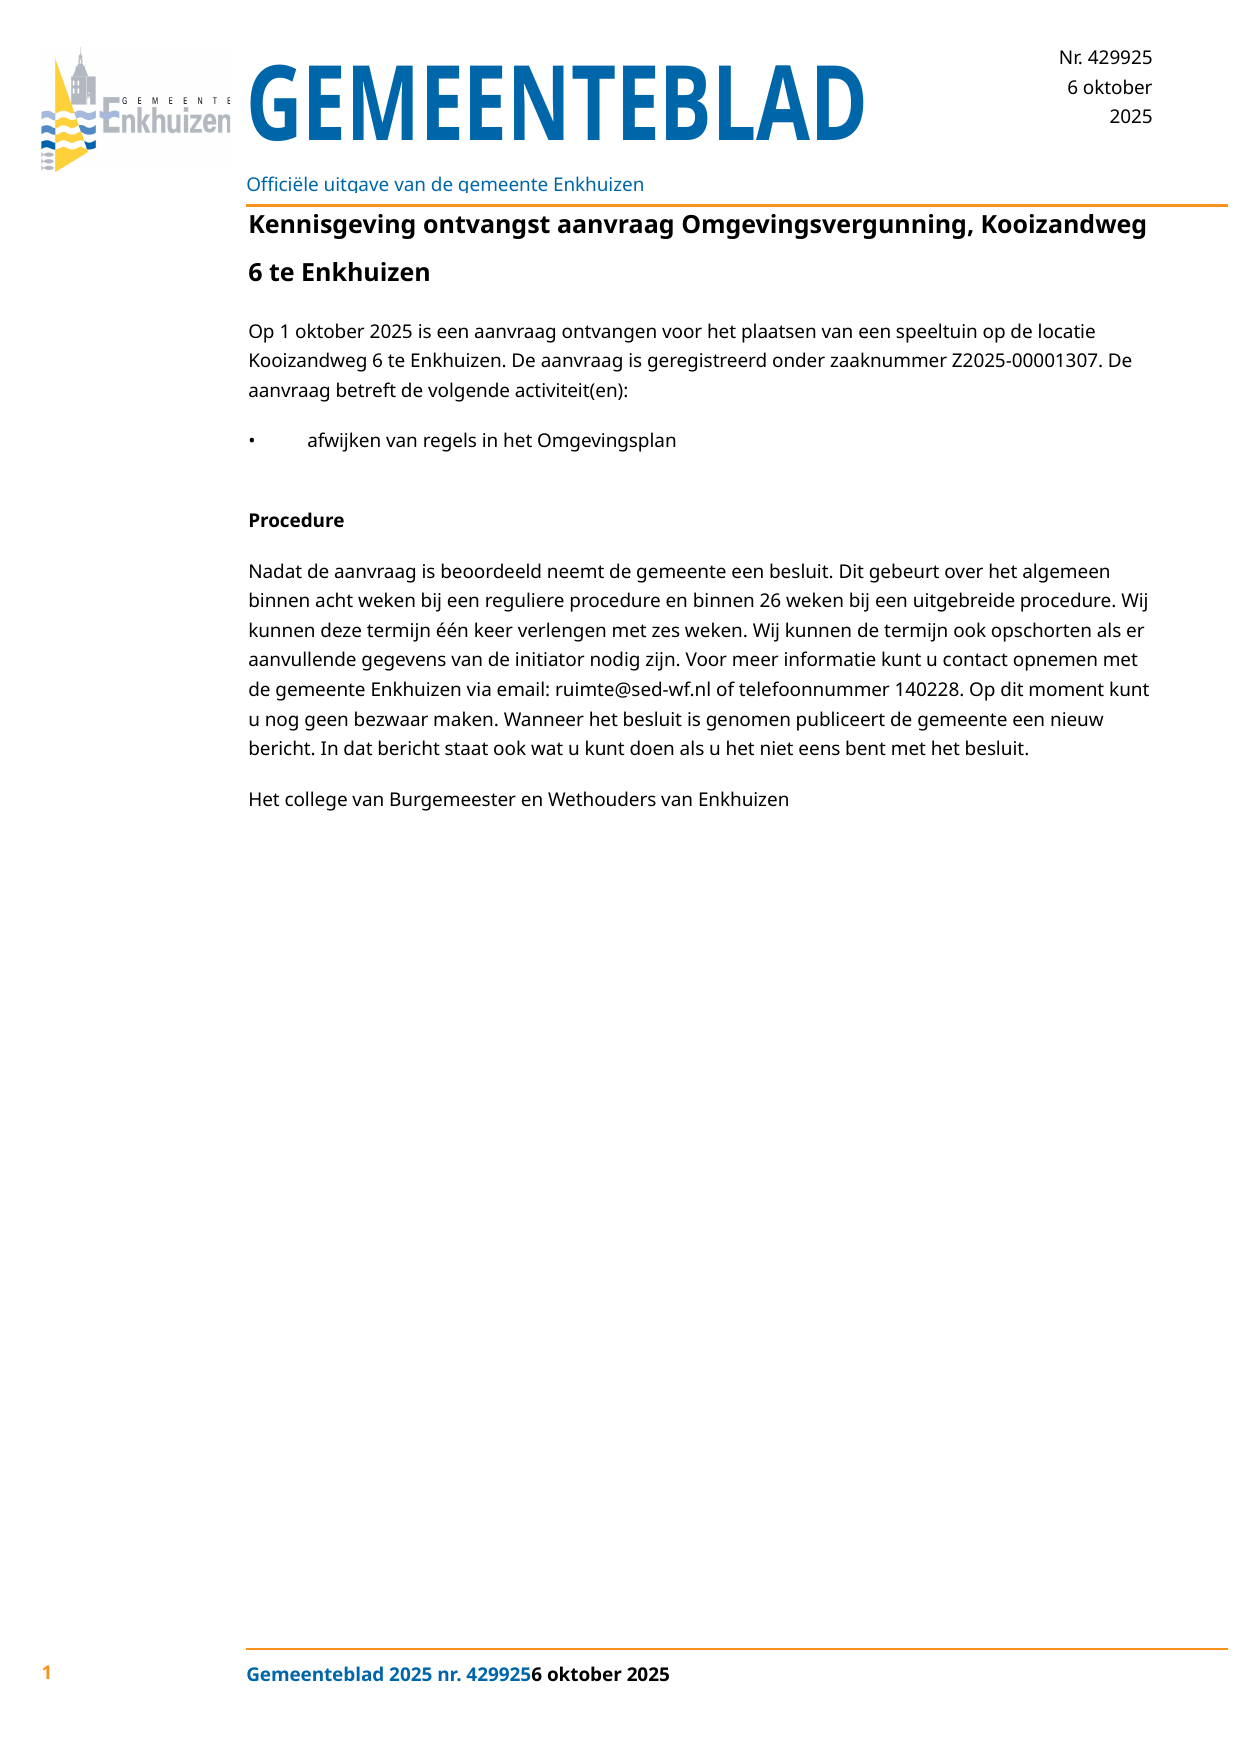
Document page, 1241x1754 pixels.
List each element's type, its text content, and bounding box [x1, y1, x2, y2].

text Het college van Burgemeester en Wethouders van Enkhuizen [248, 786, 1152, 812]
text Kennisgeving ontvangst aanvraag Omgevingsvergunning, Kooizandweg 6 te Enkhuizen [248, 207, 1152, 288]
text Op 1 oktober 2025 is een aanvraag ontvangen voor het plaatsen van een speeltuin op de locatie Kooizandweg 6 te Enkhuizen. De aanvraag is geregistreerd onder zaaknummer Z2025-00001307. De aanvraag betreft de volgende activiteit(en): [248, 318, 1152, 403]
text Procedure [248, 507, 1152, 533]
text Nadat de aanvraag is beoordeeld neemt de gemeente een besluit. Dit gebeurt over het algemeen binnen acht weken bij een reguliere procedure en binnen 26 weken bij een uitgebreide procedure. Wij kunnen deze termijn één keer verlengen met zes weken. Wij kunnen de termijn ook opschorten als er aanvullende gegevens van de initiator nodig zijn. Voor meer informatie kunt u contact opnemen met de gemeente Enkhuizen via email: ruimte@sed-wf.nl of telefoonnummer 140228. Op dit moment kunt u nog geen bezwaar maken. Wanneer het besluit is genomen publiceert de gemeente een nieuw bericht. In dat bericht staat ook wat u kunt doen als u het niet eens bent met het besluit. [248, 558, 1152, 761]
list afwijken van regels in het Omgevingsplan [248, 427, 1152, 453]
picture [41, 47, 231, 172]
